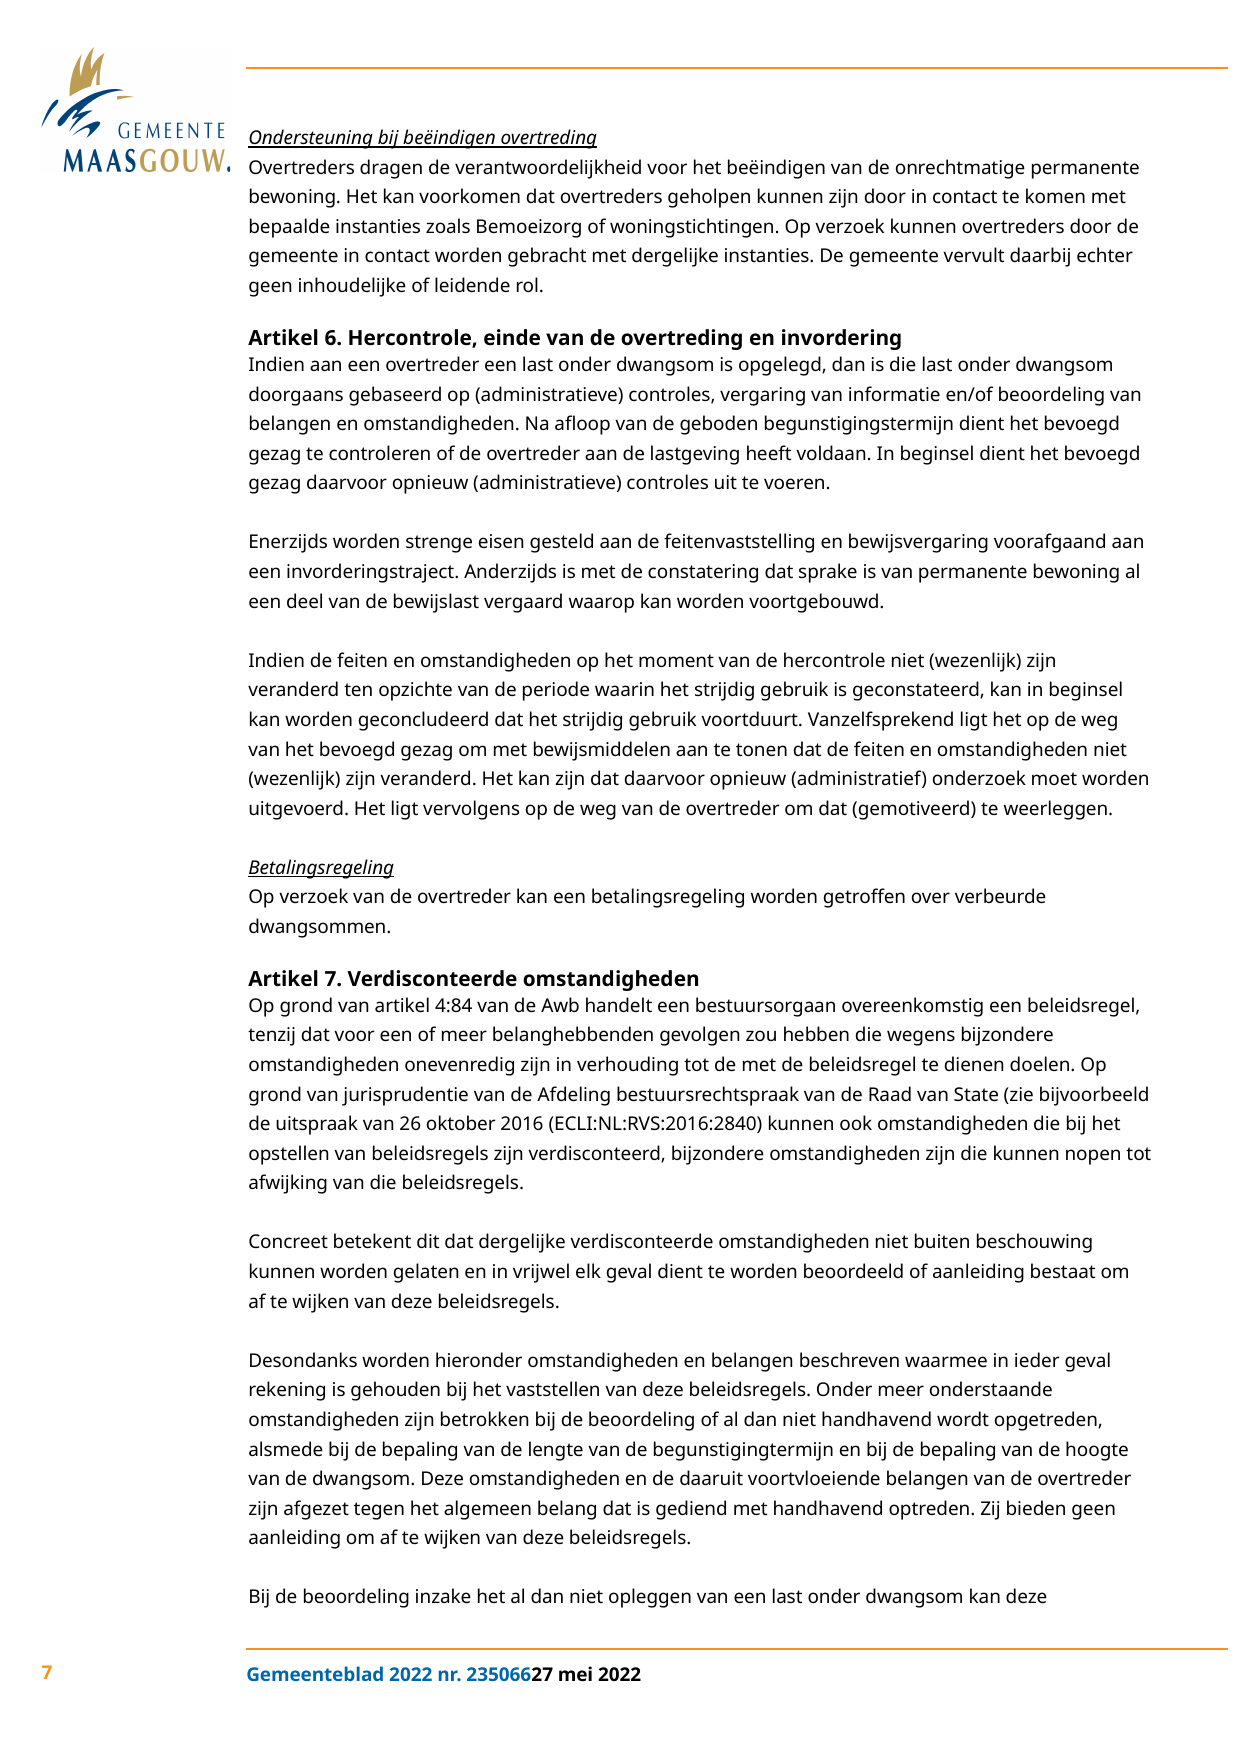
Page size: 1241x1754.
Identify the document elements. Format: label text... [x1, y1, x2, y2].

text Betalingsregeling [248, 854, 1152, 880]
text Op verzoek van de overtreder kan een betalingsregeling worden getroffen over verbeurde dwangsommen. [248, 884, 1152, 939]
text Ondersteuning bij beëindigen overtreding [248, 124, 1152, 150]
text Desondanks worden hieronder omstandigheden en belangen beschreven waarmee in ieder geval rekening is gehouden bij het vaststellen van deze beleidsregels. Onder meer onderstaande omstandigheden zijn betrokken bij de beoordeling of al dan niet handhavend wordt opgetreden, alsmede bij de bepaling van de lengte van de begunstigingtermijn en bij de bepaling van de hoogte van de dwangsom. Deze omstandigheden en de daaruit voortvloeiende belangen van de overtreder zijn afgezet tegen het algemeen belang dat is gediend met handhavend optreden. Zij bieden geen aanleiding om af te wijken van deze beleidsregels. [248, 1347, 1152, 1550]
text Bij de beoordeling inzake het al dan niet opleggen van een last onder dwangsom kan deze [248, 1584, 1152, 1609]
text Concreet betekent dit dat dergelijke verdisconteerde omstandigheden niet buiten beschouwing kunnen worden gelaten en in vrijwel elk geval dient te worden beoordeeld of aanleiding bestaat om af te wijken van deze beleidsregels. [248, 1229, 1152, 1314]
picture [41, 47, 231, 172]
text Indien aan een overtreder een last onder dwangsom is opgelegd, dan is die last onder dwangsom doorgaans gebaseerd op (administratieve) controles, vergaring van informatie en/of beoordeling van belangen en omstandigheden. Na afloop van de geboden begunstigingstermijn dient het bevoegd gezag te controleren of de overtreder aan de lastgeving heeft voldaan. In beginsel dient het bevoegd gezag daarvoor opnieuw (administratieve) controles uit te voeren. [248, 351, 1152, 495]
text Artikel 6. Hercontrole, einde van de overtreding en invordering [248, 323, 1152, 351]
text Artikel 7. Verdisconteerde omstandigheden [248, 964, 1152, 992]
text Overtreders dragen de verantwoordelijkheid voor het beëindigen van de onrechtmatige permanente bewoning. Het kan voorkomen dat overtreders geholpen kunnen zijn door in contact te komen met bepaalde instanties zoals Bemoeizorg of woningstichtingen. Op verzoek kunnen overtreders door de gemeente in contact worden gebracht met dergelijke instanties. De gemeente vervult daarbij echter geen inhoudelijke of leidende rol. [248, 154, 1152, 298]
text Op grond van artikel 4:84 van de Awb handelt een bestuursorgaan overeenkomstig een beleidsregel, tenzij dat voor een of meer belanghebbenden gevolgen zou hebben die wegens bijzondere omstandigheden onevenredig zijn in verhouding tot de met de beleidsregel te dienen doelen. Op grond van jurisprudentie van de Afdeling bestuursrechtspraak van de Raad van State (zie bijvoorbeeld de uitspraak van 26 oktober 2016 (ECLI:NL:RVS:2016:2840) kunnen ook omstandigheden die bij het opstellen van beleidsregels zijn verdisconteerd, bijzondere omstandigheden zijn die kunnen nopen tot afwijking van die beleidsregels. [248, 992, 1152, 1195]
text Indien de feiten en omstandigheden op het moment van de hercontrole niet (wezenlijk) zijn veranderd ten opzichte van de periode waarin het strijdig gebruik is geconstateerd, kan in beginsel kan worden geconcludeerd dat het strijdig gebruik voortduurt. Vanzelfsprekend ligt het op de weg van het bevoegd gezag om met bewijsmiddelen aan te tonen dat de feiten en omstandigheden niet (wezenlijk) zijn veranderd. Het kan zijn dat daarvoor opnieuw (administratief) onderzoek moet worden uitgevoerd. Het ligt vervolgens op de weg van de overtreder om dat (gemotiveerd) te weerleggen. [248, 647, 1152, 821]
text Enerzijds worden strenge eisen gesteld aan de feitenvaststelling en bewijsvergaring voorafgaand aan een invorderingstraject. Anderzijds is met de constatering dat sprake is van permanente bewoning al een deel van de bewijslast vergaard waarop kan worden voortgebouwd. [248, 529, 1152, 613]
